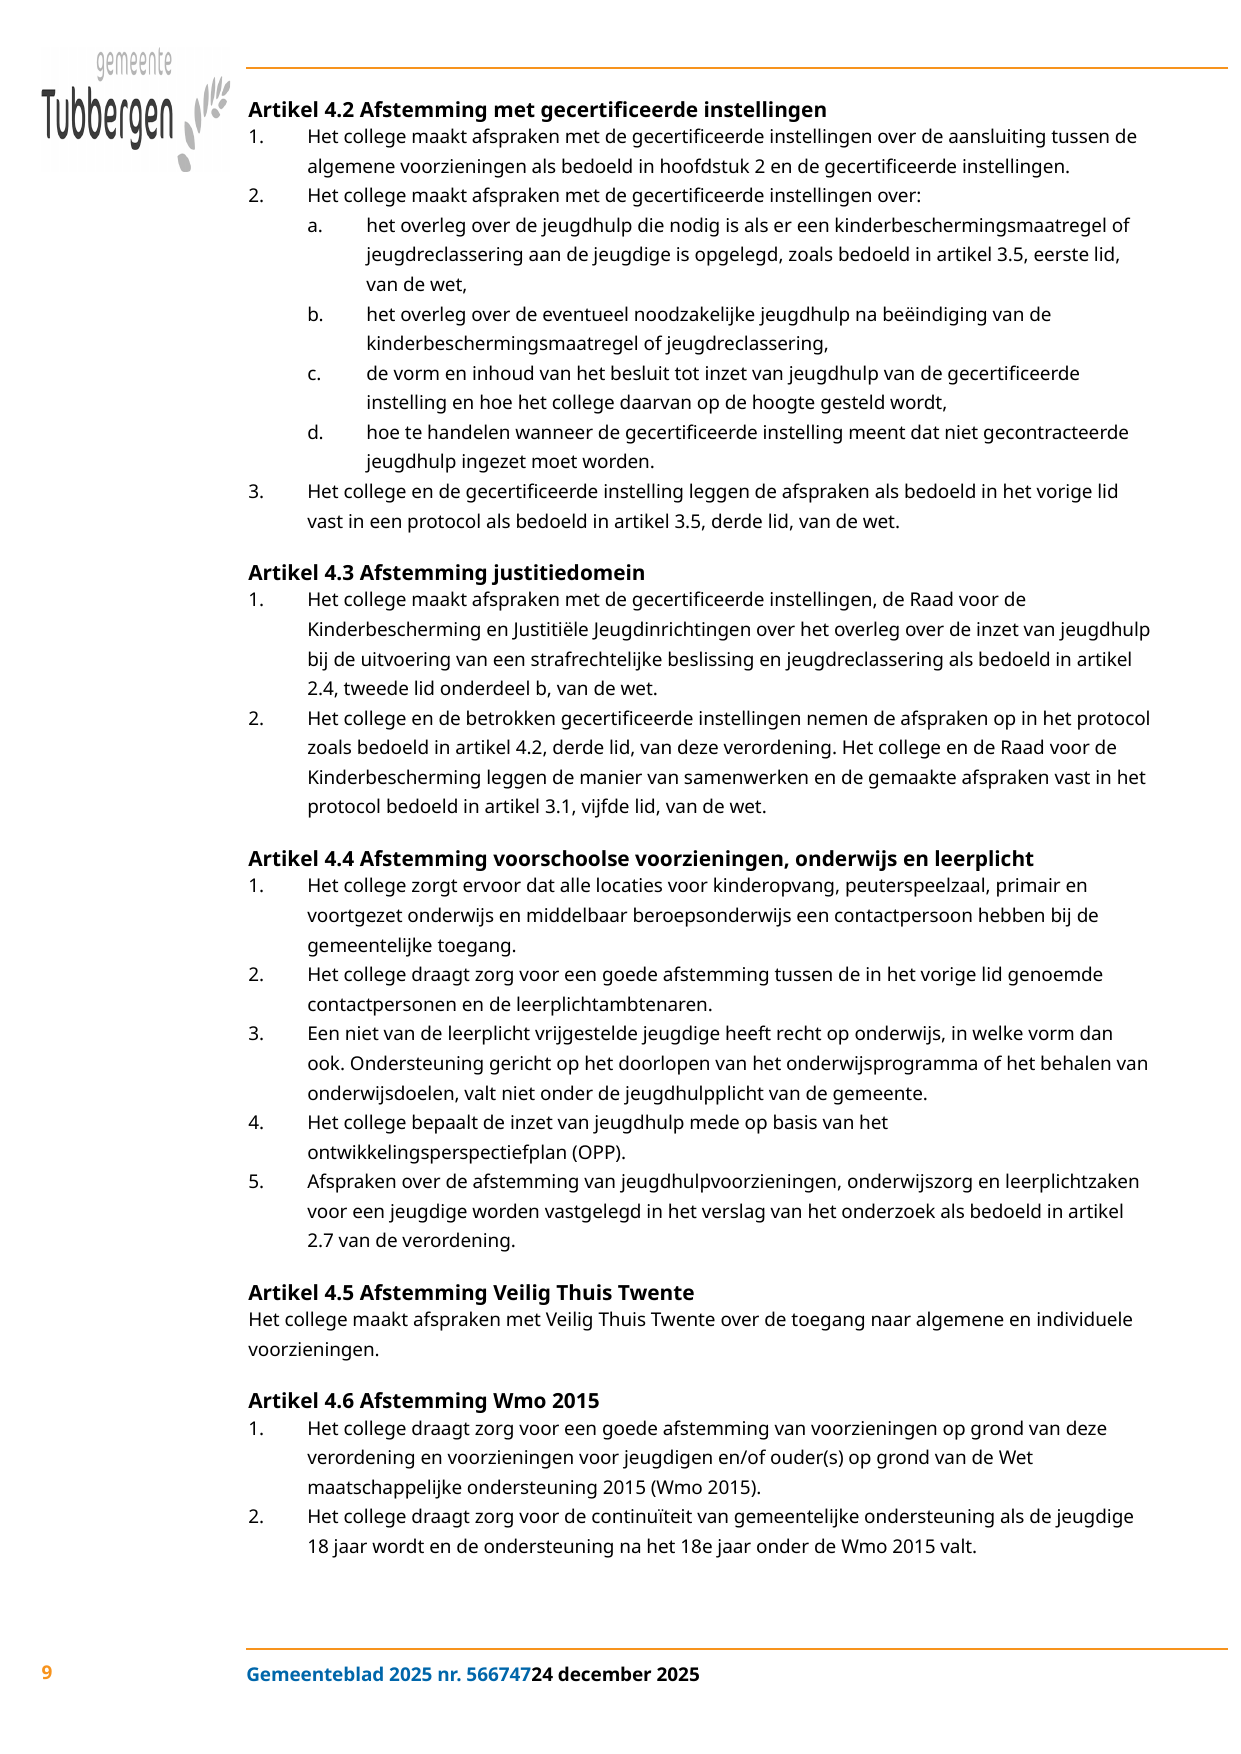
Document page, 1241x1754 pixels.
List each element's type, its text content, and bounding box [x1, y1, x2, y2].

list Het college en de gecertificeerde instelling leggen de afspraken als bedoeld in het vorige lid vast in een protocol als bedoeld in artikel 3.5, derde lid, van de wet. [248, 478, 1152, 533]
list Het college draagt zorg voor een goede afstemming tussen de in het vorige lid genoemde contactpersonen en de leerplichtambtenaren. [248, 961, 1152, 1017]
list Afspraken over de afstemming van jeugdhulpvoorzieningen, onderwijszorg en leerplichtzaken voor een jeugdige worden vastgelegd in het verslag van het onderzoek als bedoeld in artikel 2.7 van de verordening. [248, 1168, 1152, 1253]
text Artikel 4.6 Afstemming Wmo 2015 [248, 1386, 1152, 1415]
text Artikel 4.4 Afstemming voorschoolse voorzieningen, onderwijs en leerplicht [248, 844, 1152, 873]
list Het college draagt zorg voor de continuïteit van gemeentelijke ondersteuning als de jeugdige 18 jaar wordt en de ondersteuning na het 18e jaar onder de Wmo 2015 valt. [248, 1504, 1152, 1559]
list Het college bepaalt de inzet van jeugdhulp mede op basis van het ontwikkelingsperspectiefplan (OPP). [248, 1109, 1152, 1164]
text Artikel 4.5 Afstemming Veilig Thuis Twente [248, 1278, 1152, 1306]
list het overleg over de eventueel noodzakelijke jeugdhulp na beëindiging van de kinderbeschermingsmaatregel of jeugdreclassering, [307, 301, 1152, 356]
list Het college maakt afspraken met de gecertificeerde instellingen, de Raad voor de Kinderbescherming en Justitiële Jeugdinrichtingen over het overleg over de inzet van jeugdhulp bij de uitvoering van een strafrechtelijke beslissing en jeugdreclassering als bedoeld in artikel 2.4, tweede lid onderdeel b, van de wet. [248, 587, 1152, 701]
list Een niet van de leerplicht vrijgestelde jeugdige heeft recht op onderwijs, in welke vorm dan ook. Ondersteuning gericht op het doorlopen van het onderwijsprogramma of het behalen van onderwijsdoelen, valt niet onder de jeugdhulpplicht van de gemeente. [248, 1021, 1152, 1105]
list Het college maakt afspraken met de gecertificeerde instellingen over de aansluiting tussen de algemene voorzieningen als bedoeld in hoofdstuk 2 en de gecertificeerde instellingen. [248, 123, 1152, 178]
text Het college maakt afspraken met Veilig Thuis Twente over de toegang naar algemene en individuele voorzieningen. [248, 1306, 1152, 1362]
list de vorm en inhoud van het besluit tot inzet van jeugdhulp van de gecertificeerde instelling en hoe het college daarvan op de hoogte gesteld wordt, [307, 360, 1152, 415]
list Het college zorgt ervoor dat alle locaties voor kinderopvang, peuterspeelzaal, primair en voortgezet onderwijs en middelbaar beroepsonderwijs een contactpersoon hebben bij de gemeentelijke toegang. [248, 873, 1152, 957]
list Het college maakt afspraken met de gecertificeerde instellingen over: [248, 182, 1152, 208]
list het overleg over de jeugdhulp die nodig is als er een kinderbeschermingsmaatregel of jeugdreclassering aan de jeugdige is opgelegd, zoals bedoeld in artikel 3.5, eerste lid, van de wet, [307, 212, 1152, 297]
text Artikel 4.3 Afstemming justitiedomein [248, 558, 1152, 587]
text Artikel 4.2 Afstemming met gecertificeerde instellingen [248, 95, 1152, 123]
picture [41, 47, 231, 172]
list Het college draagt zorg voor een goede afstemming van voorzieningen op grond van deze verordening en voorzieningen voor jeugdigen en/of ouder(s) op grond van de Wet maatschappelijke ondersteuning 2015 (Wmo 2015). [248, 1415, 1152, 1500]
list Het college en de betrokken gecertificeerde instellingen nemen de afspraken op in het protocol zoals bedoeld in artikel 4.2, derde lid, van deze verordening. Het college en de Raad voor de Kinderbescherming leggen de manier van samenwerken en de gemaakte afspraken vast in het protocol bedoeld in artikel 3.1, vijfde lid, van de wet. [248, 705, 1152, 819]
list hoe te handelen wanneer de gecertificeerde instelling meent dat niet gecontracteerde jeugdhulp ingezet moet worden. [307, 419, 1152, 474]
